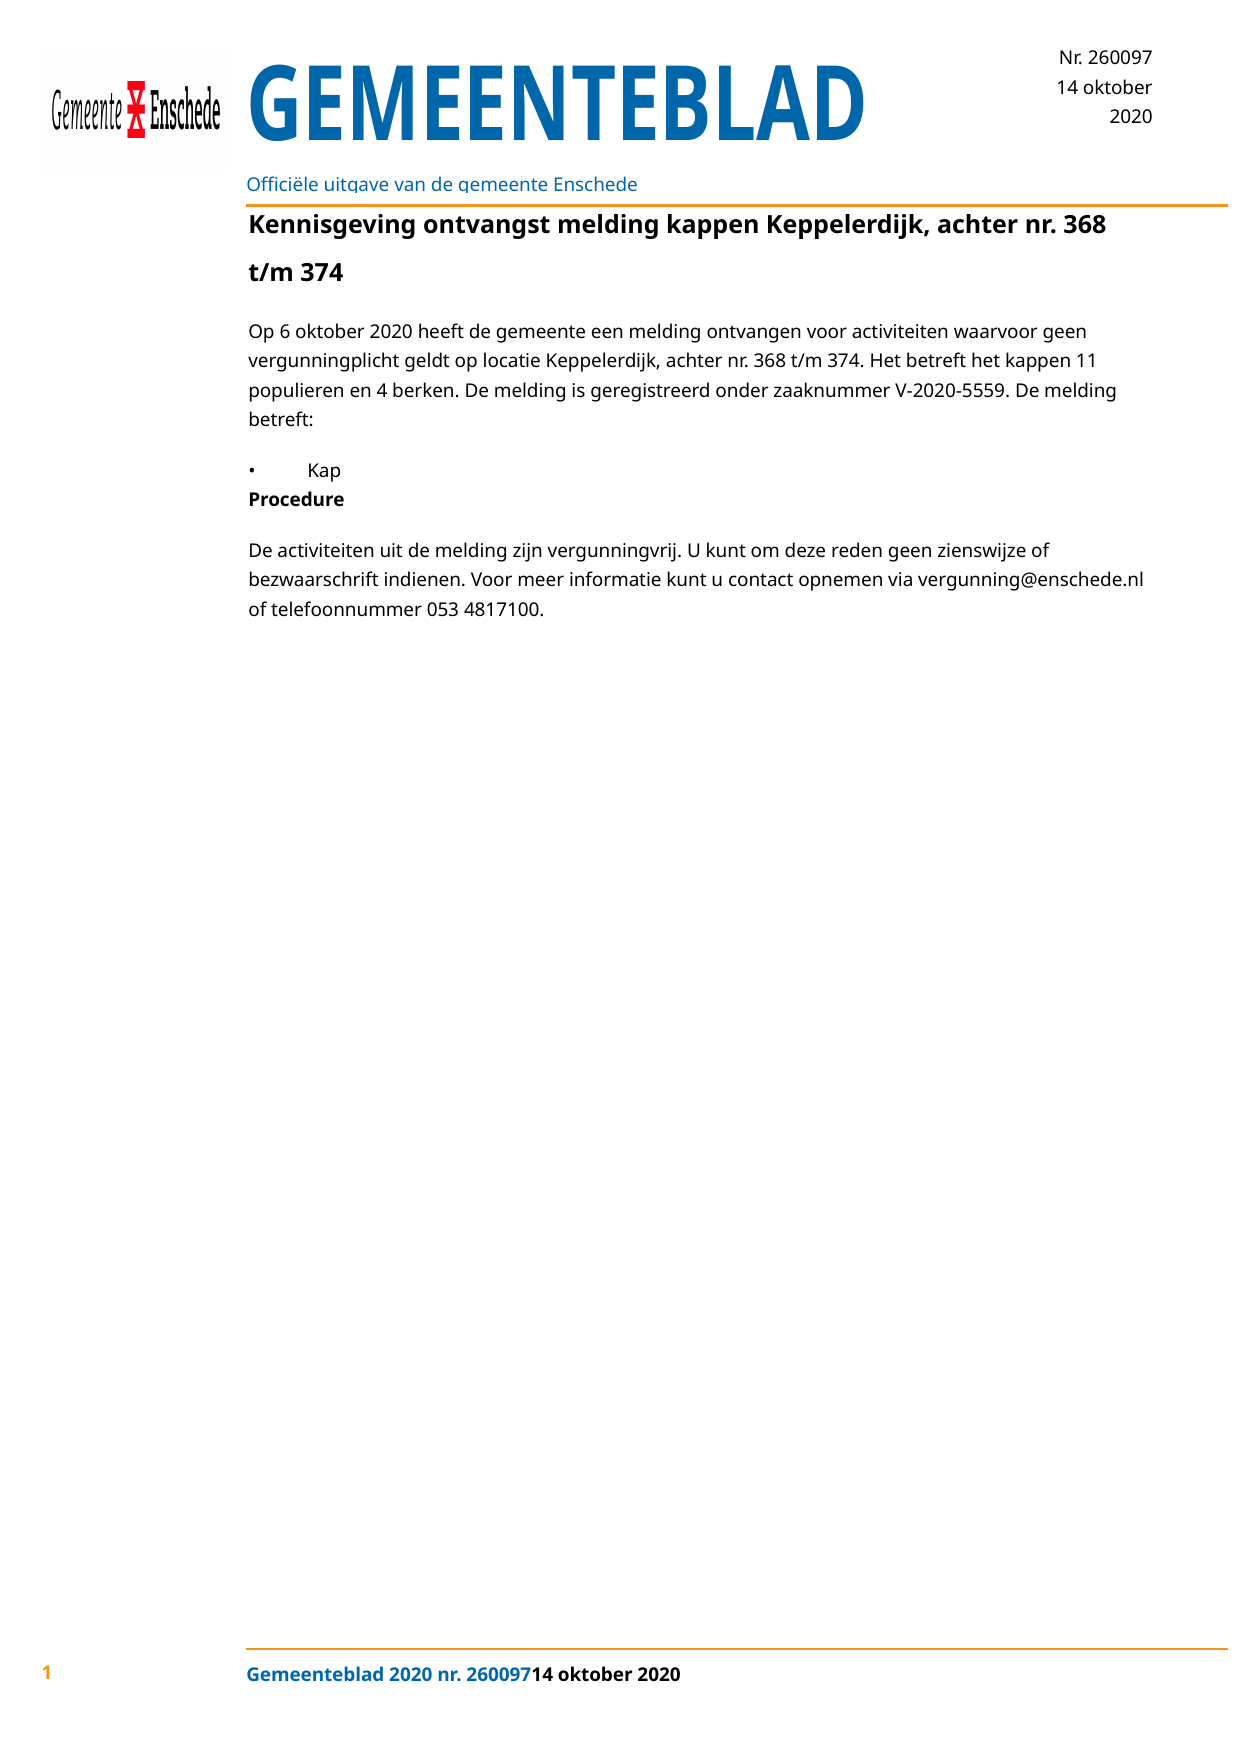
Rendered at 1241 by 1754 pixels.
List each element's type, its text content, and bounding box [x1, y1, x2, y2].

list Kap [248, 457, 1152, 483]
picture [41, 47, 231, 172]
text Op 6 oktober 2020 heeft de gemeente een melding ontvangen voor activiteiten waarvoor geen vergunningplicht geldt op locatie Keppelerdijk, achter nr. 368 t/m 374. Het betreft het kappen 11 populieren en 4 berken. De melding is geregistreerd onder zaaknummer V-2020-5559. De melding betreft: [248, 318, 1152, 432]
text Kennisgeving ontvangst melding kappen Keppelerdijk, achter nr. 368 t/m 374 [248, 207, 1152, 288]
text De activiteiten uit de melding zijn vergunningvrij. U kunt om deze reden geen zienswijze of bezwaarschrift indienen. Voor meer informatie kunt u contact opnemen via vergunning@enschede.nl of telefoonnummer 053 4817100. [248, 537, 1152, 622]
text Procedure [248, 487, 1152, 512]
